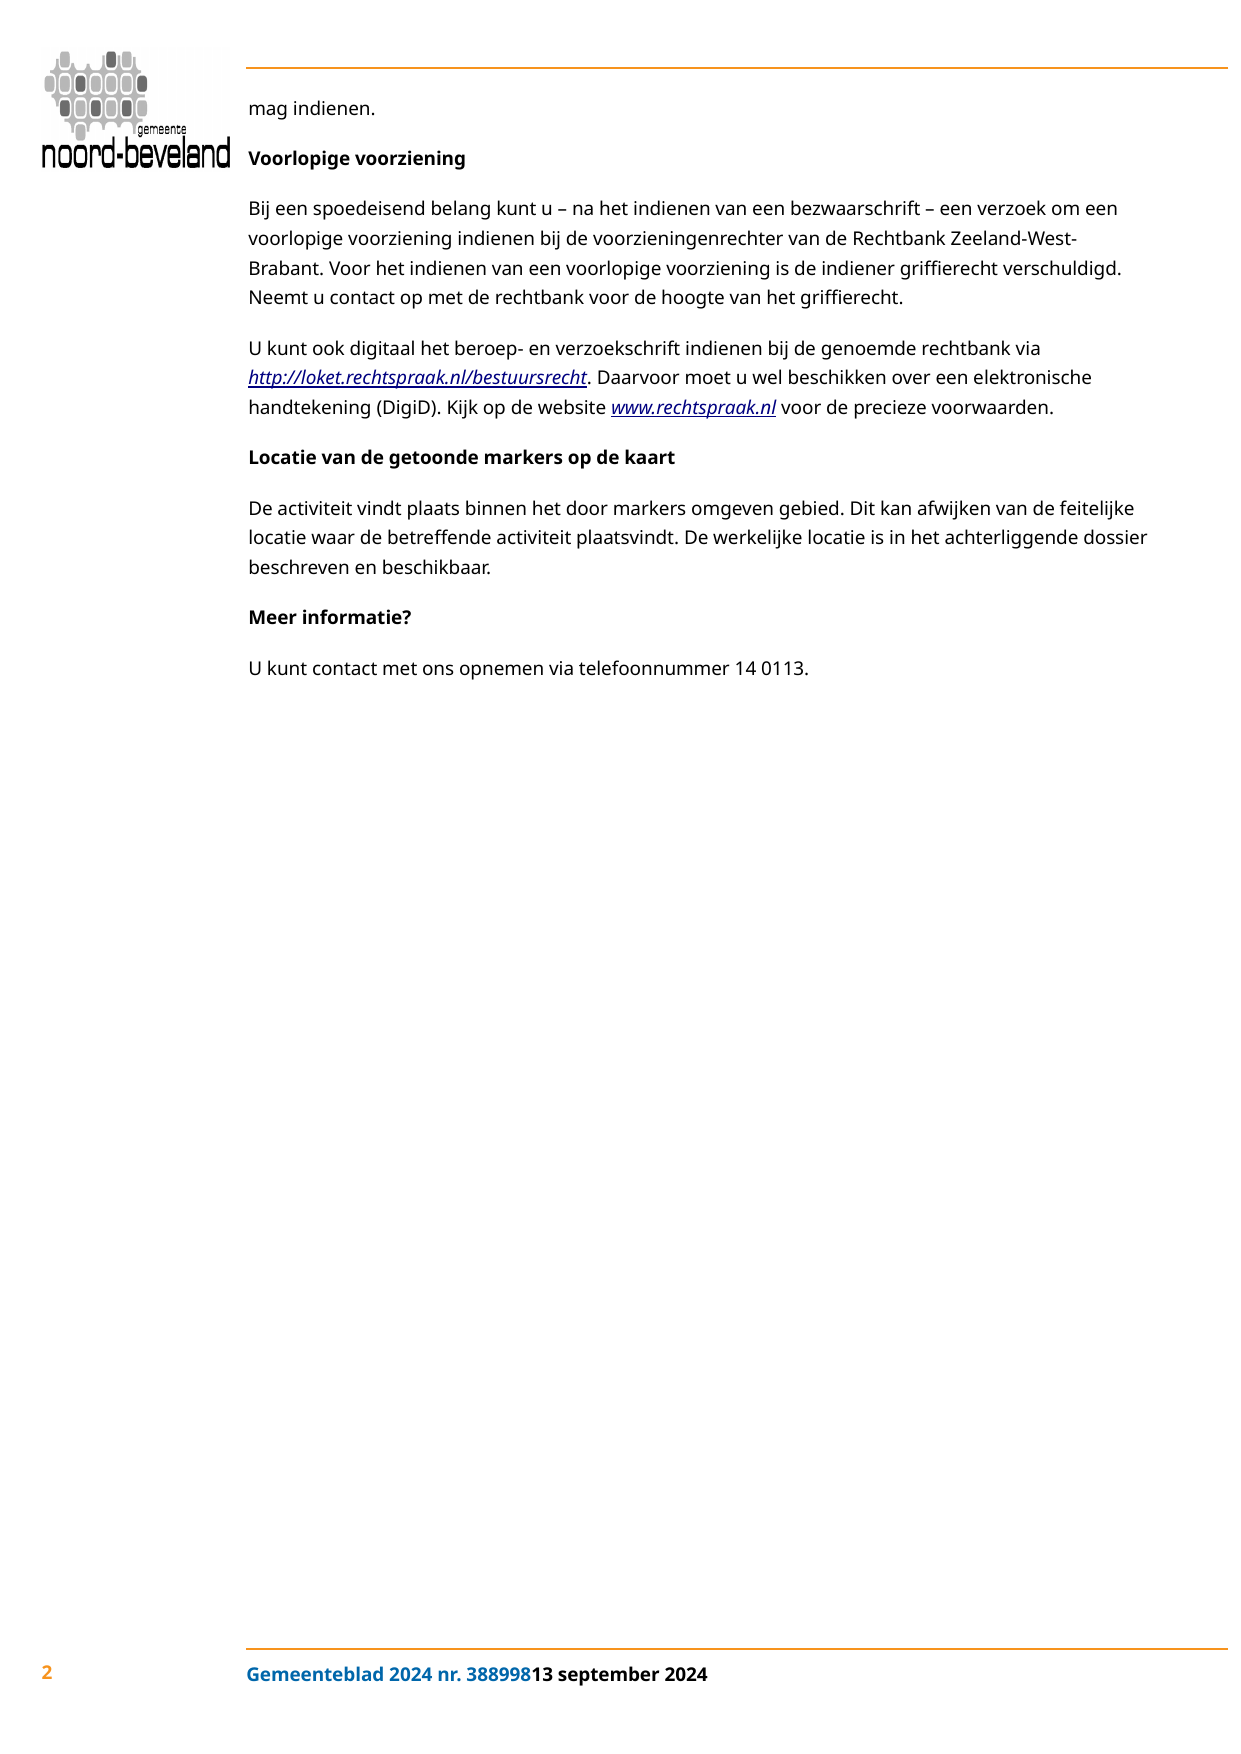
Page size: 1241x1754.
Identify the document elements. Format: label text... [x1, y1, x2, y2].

text Meer informatie? [248, 604, 1152, 630]
text Voorlopige voorziening [248, 145, 1152, 171]
text Locatie van de getoonde markers op de kaart [248, 444, 1152, 470]
text mag indienen. [248, 95, 1152, 121]
text Bij een spoedeisend belang kunt u – na het indienen van een bezwaarschrift – een verzoek om een voorlopige voorziening indienen bij de voorzieningenrechter van de Rechtbank Zeeland-West-Brabant. Voor het indienen van een voorlopige voorziening is de indiener griffierecht verschuldigd. Neemt u contact op met de rechtbank voor de hoogte van het griffierecht. [248, 196, 1152, 310]
picture [41, 47, 231, 172]
text U kunt contact met ons opnemen via telefoonnummer 14 0113. [248, 655, 1152, 681]
text De activiteit vindt plaats binnen het door markers omgeven gebied. Dit kan afwijken van de feitelijke locatie waar de betreffende activiteit plaatsvindt. De werkelijke locatie is in het achterliggende dossier beschreven en beschikbaar. [248, 495, 1152, 580]
text U kunt ook digitaal het beroep- en verzoekschrift indienen bij de genoemde rechtbank via http://loket.rechtspraak.nl/bestuursrecht. Daarvoor moet u wel beschikken over een elektronische handtekening (DigiD). Kijk op de website www.rechtspraak.nl voor de precieze voorwaarden. [248, 335, 1152, 420]
